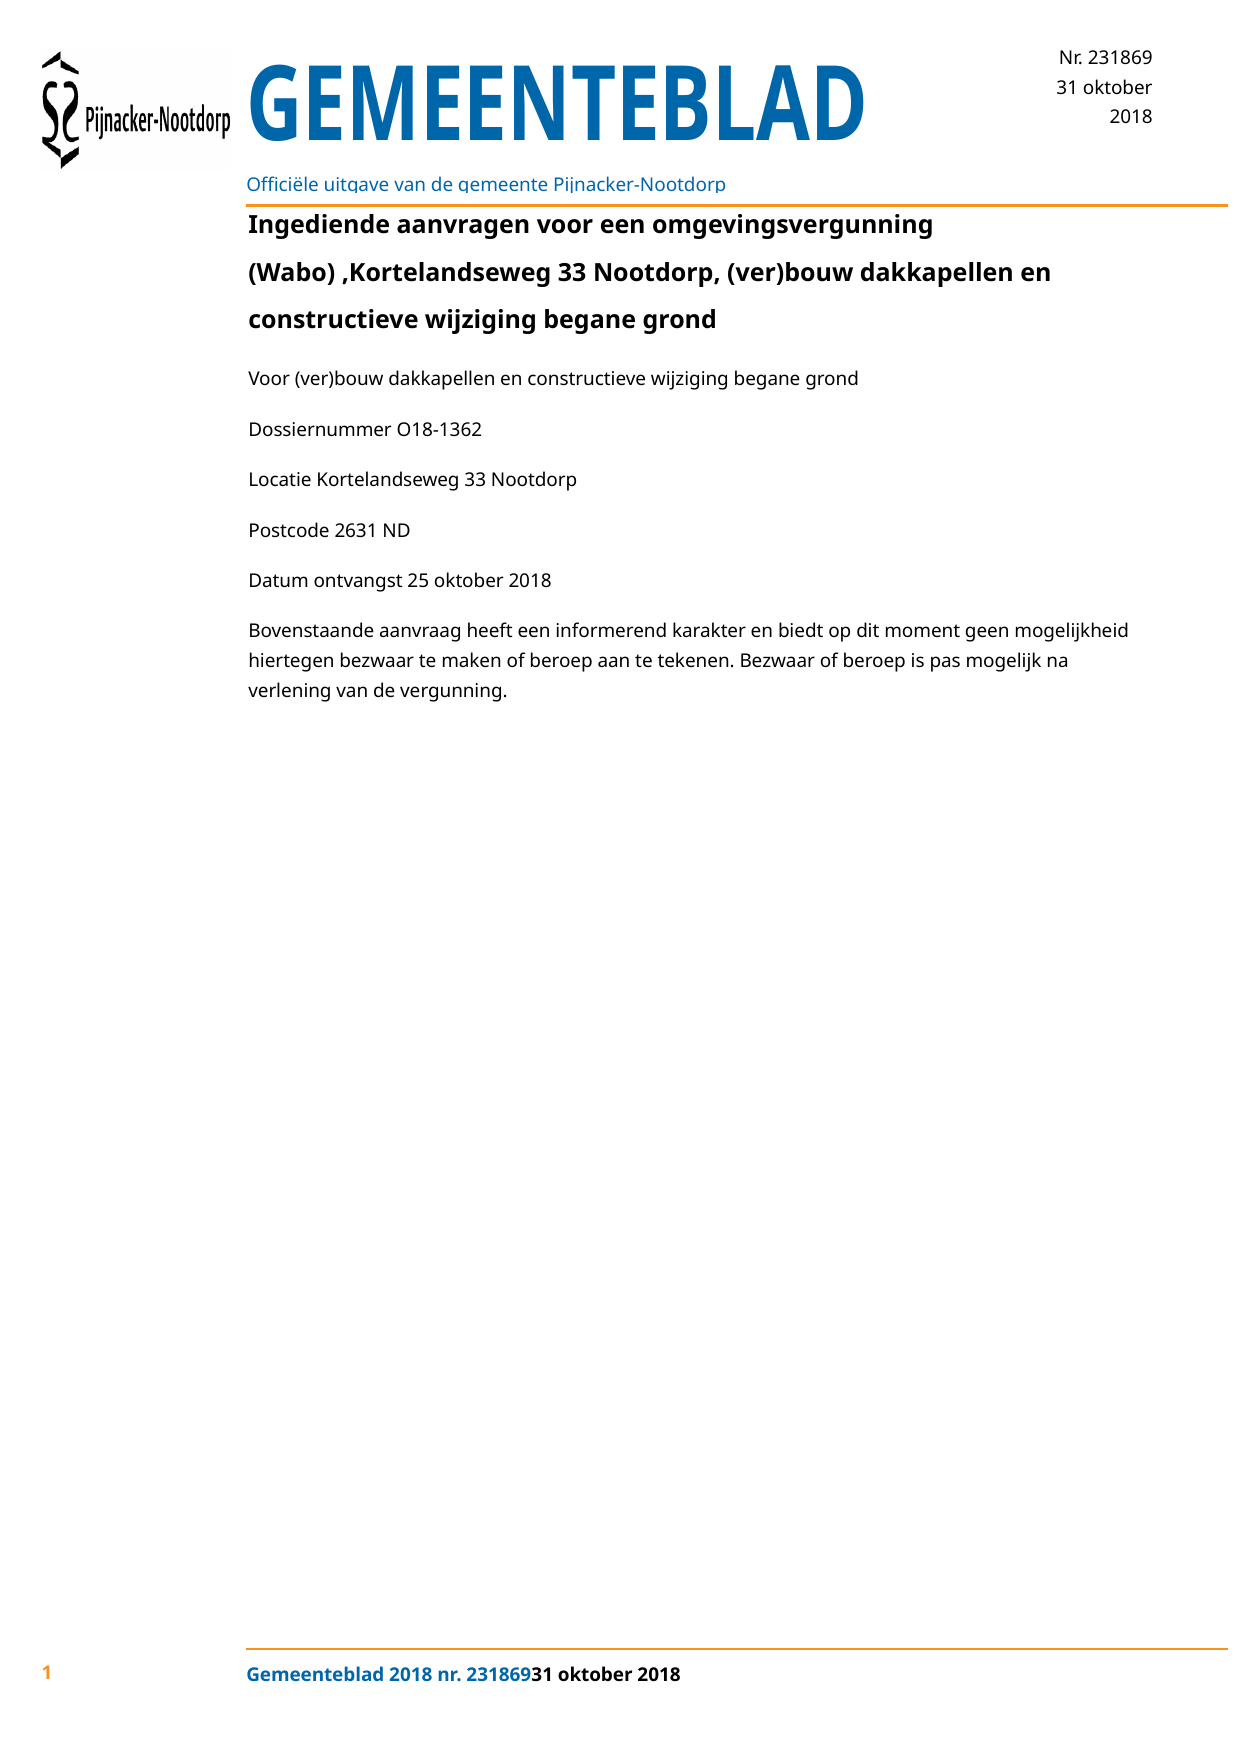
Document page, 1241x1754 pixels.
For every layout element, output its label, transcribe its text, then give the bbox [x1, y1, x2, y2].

text Datum ontvangst 25 oktober 2018 [248, 567, 1152, 593]
text Voor (ver)bouw dakkapellen en constructieve wijziging begane grond [248, 366, 1152, 391]
text Bovenstaande aanvraag heeft een informerend karakter en biedt op dit moment geen mogelijkheid hiertegen bezwaar te maken of beroep aan te tekenen. Bezwaar of beroep is pas mogelijk na verlening van de vergunning. [248, 618, 1152, 702]
text Ingediende aanvragen voor een omgevingsvergunning (Wabo) ,Kortelandseweg 33 Nootdorp, (ver)bouw dakkapellen en constructieve wijziging begane grond [248, 207, 1152, 336]
picture [41, 47, 231, 172]
text Dossiernummer O18-1362 [248, 416, 1152, 442]
text Locatie Kortelandseweg 33 Nootdorp [248, 466, 1152, 492]
text Postcode 2631 ND [248, 517, 1152, 542]
